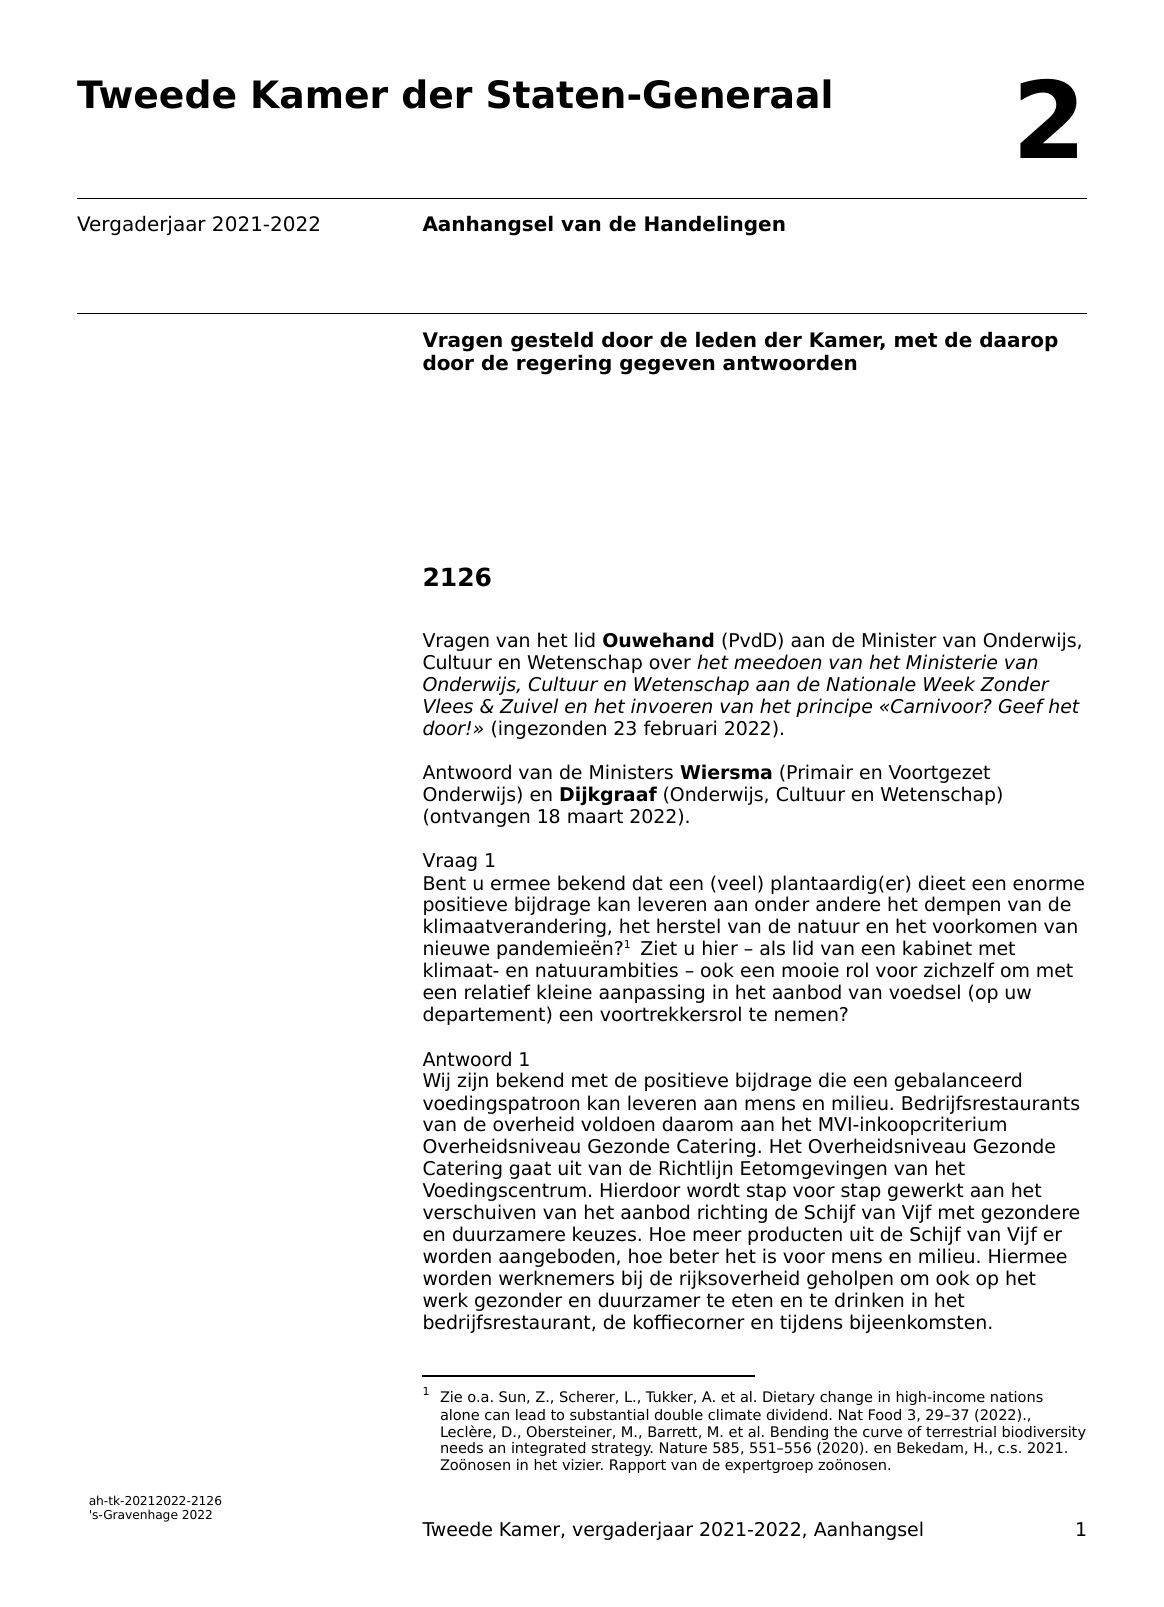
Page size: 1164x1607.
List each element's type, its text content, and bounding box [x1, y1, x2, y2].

text Bent u ermee bekend dat een (veel) plantaardig(er) dieet een enorme positieve bijdrage kan leveren aan onder andere het dempen van de klimaatverandering, het herstel van de natuur en het voorkomen van nieuwe pandemieën? Ziet u hier – als lid van een kabinet met klimaat- en natuurambities – ook een mooie rol voor zichzelf om met een relatief kleine aanpassing in het aanbod van voedsel (op uw departement) een voortrekkersrol te nemen? [422, 872, 1087, 1026]
text 's-Gravenhage 2022 [88, 1508, 323, 1522]
table_cell Aanhangsel van de Handelingen [422, 199, 1087, 313]
table_cell Vergaderjaar 2021-2022 [77, 199, 422, 313]
text Antwoord 1 [422, 1048, 1087, 1070]
text Wij zijn bekend met de positieve bijdrage die een gebalanceerd voedingspatroon kan leveren aan mens en milieu. Bedrijfsrestaurants van de overheid voldoen daarom aan het MVI-inkoopcriterium Overheidsniveau Gezonde Catering. Het Overheidsniveau Gezonde Catering gaat uit van de Richtlijn Eetomgevingen van het Voedingscentrum. Hierdoor wordt stap voor stap gewerkt aan het verschuiven van het aanbod richting de Schijf van Vijf met gezondere en duurzamere keuzes. Hoe meer producten uit de Schijf van Vijf er worden aangeboden, hoe beter het is voor mens en milieu. Hiermee worden werknemers bij de rijksoverheid geholpen om ook op het werk gezonder en duurzamer te eten en te drinken in het bedrijfsrestaurant, de koffiecorner en tijdens bijeenkomsten. [422, 1070, 1087, 1334]
text Vraag 1 [422, 850, 1087, 872]
table_cell [77, 314, 422, 375]
text ah-tk-20212022-2126 [88, 1494, 323, 1508]
text Antwoord van de Ministers Wiersma (Primair en Voortgezet Onderwijs) en Dijkgraaf (Onderwijs, Cultuur en Wetenschap) (ontvangen 18 maart 2022). [422, 762, 1087, 828]
table_header 2 [886, 59, 1087, 198]
table_header Tweede Kamer der Staten-Generaal [77, 59, 886, 198]
table_cell Vragen gesteld door de leden der Kamer, met de daarop door de regering gegeven antwoorden [422, 314, 1087, 375]
text Zie o.a. Sun, Z., Scherer, L., Tukker, A. et al. Dietary change in high-income nations alone can lead to substantial double climate dividend. Nat Food 3, 29–37 (2022)., Leclère, D., Obersteiner, M., Barrett, M. et al. Bending the curve of terrestrial biodiversity needs an integrated strategy. Nature 585, 551–556 (2020). en Bekedam, H., c.s. 2021. Zoönosen in het vizier. Rapport van de expertgroep zoönosen. [422, 1385, 1087, 1474]
text 2126 [422, 563, 1087, 592]
text Vragen van het lid Ouwehand (PvdD) aan de Minister van Onderwijs, Cultuur en Wetenschap over het meedoen van het Ministerie van Onderwijs, Cultuur en Wetenschap aan de Nationale Week Zonder Vlees & Zuivel en het invoeren van het principe «Carnivoor? Geef het door!» (ingezonden 23 februari 2022). [422, 630, 1087, 740]
